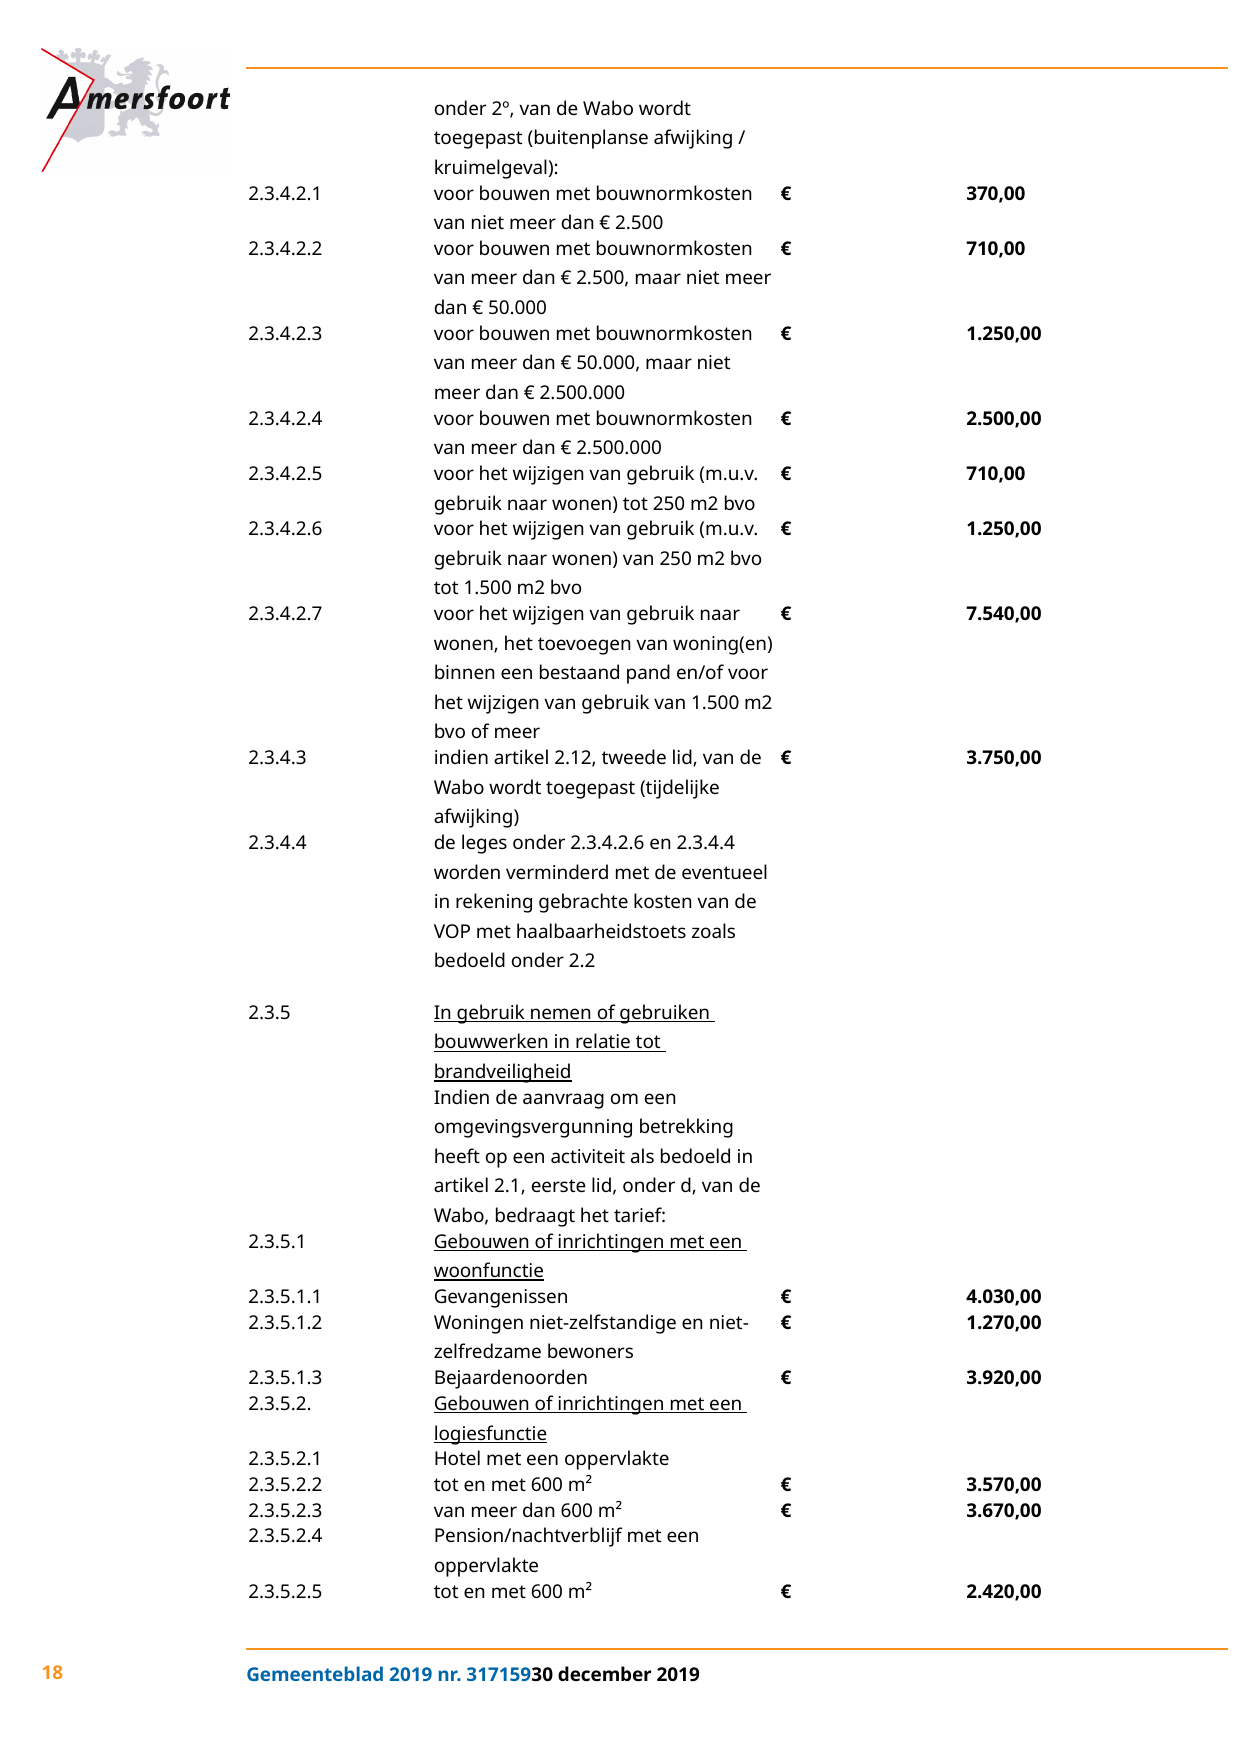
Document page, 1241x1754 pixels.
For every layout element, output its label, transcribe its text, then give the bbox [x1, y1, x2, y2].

table_cell de leges onder 2.3.4.2.6 en 2.3.4.4 worden verminderd met de eventueel in rekening gebrachte kosten van de VOP met haalbaarheidstoets zoals bedoeld onder 2.2 [434, 829, 780, 973]
table_cell 2.3.5.2. [248, 1390, 433, 1445]
table_cell € [780, 460, 966, 515]
table_cell 2.3.4.2.7 [248, 600, 433, 744]
table_cell Gebouwen of inrichtingen met een logiesfunctie [434, 1390, 780, 1445]
table_cell Bejaardenoorden [434, 1364, 780, 1390]
table_cell [966, 973, 1152, 999]
table_cell 2.3.4.2.3 [248, 320, 433, 405]
table_cell 3.670,00 [966, 1497, 1152, 1523]
table_cell [248, 973, 433, 999]
table_cell € [780, 1578, 966, 1604]
table_cell [780, 999, 966, 1084]
table_cell [966, 829, 1152, 973]
table_cell € [780, 235, 966, 320]
table_cell 1.250,00 [966, 320, 1152, 405]
table_cell In gebruik nemen of gebruiken bouwwerken in relatie tot brandveiligheid [434, 999, 780, 1084]
table_cell € [780, 405, 966, 460]
table_cell [966, 95, 1152, 180]
table_cell 2.3.5.2.3 [248, 1497, 433, 1523]
table_cell 3.570,00 [966, 1471, 1152, 1497]
table_cell € [780, 320, 966, 405]
table_cell voor bouwen met bouwnormkosten van meer dan € 2.500, maar niet meer dan € 50.000 [434, 235, 780, 320]
table_cell 370,00 [966, 180, 1152, 235]
table_cell [248, 95, 433, 180]
table_cell € [780, 180, 966, 235]
table_cell 2.3.5.1.3 [248, 1364, 433, 1390]
table_cell € [780, 515, 966, 600]
table_cell voor bouwen met bouwnormkosten van niet meer dan € 2.500 [434, 180, 780, 235]
table_cell [780, 1523, 966, 1578]
table_cell 7.540,00 [966, 600, 1152, 744]
table_cell van meer dan 600 m² [434, 1497, 780, 1523]
table_cell € [780, 744, 966, 829]
picture [41, 47, 231, 172]
table_cell 2.3.5.2.2 [248, 1471, 433, 1497]
table_cell 2.3.4.2.2 [248, 235, 433, 320]
table_cell voor het wijzigen van gebruik (m.u.v. gebruik naar wonen) tot 250 m2 bvo [434, 460, 780, 515]
table_cell [780, 829, 966, 973]
table_cell 2.420,00 [966, 1578, 1152, 1604]
table_cell [780, 973, 966, 999]
table_cell 2.500,00 [966, 405, 1152, 460]
table_cell € [780, 1309, 966, 1364]
table_cell [966, 1390, 1152, 1445]
table_cell 2.3.4.2.1 [248, 180, 433, 235]
table_cell 710,00 [966, 460, 1152, 515]
table_cell voor bouwen met bouwnormkosten van meer dan € 50.000, maar niet meer dan € 2.500.000 [434, 320, 780, 405]
table_cell 710,00 [966, 235, 1152, 320]
table_cell tot en met 600 m² [434, 1471, 780, 1497]
table_cell [966, 1445, 1152, 1471]
table_cell voor het wijzigen van gebruik (m.u.v. gebruik naar wonen) van 250 m2 bvo tot 1.500 m2 bvo [434, 515, 780, 600]
table_cell [780, 1084, 966, 1228]
table_cell 2.3.4.2.4 [248, 405, 433, 460]
table_cell 2.3.5.2.5 [248, 1578, 433, 1604]
table_cell [966, 999, 1152, 1084]
table_cell [780, 1390, 966, 1445]
table_cell 3.920,00 [966, 1364, 1152, 1390]
table_cell Gebouwen of inrichtingen met een woonfunctie [434, 1228, 780, 1283]
table_cell [780, 95, 966, 180]
table_cell [434, 973, 780, 999]
table_cell 2.3.5.1 [248, 1228, 433, 1283]
table_cell 2.3.4.2.6 [248, 515, 433, 600]
table_cell Indien de aanvraag om een omgevingsvergunning betrekking heeft op een activiteit als bedoeld in artikel 2.1, eerste lid, onder d, van de Wabo, bedraagt het tarief: [434, 1084, 780, 1228]
table_cell [780, 1445, 966, 1471]
table_cell 1.250,00 [966, 515, 1152, 600]
table_cell voor het wijzigen van gebruik naar wonen, het toevoegen van woning(en) binnen een bestaand pand en/of voor het wijzigen van gebruik van 1.500 m2 bvo of meer [434, 600, 780, 744]
table_cell 2.3.5.1.1 [248, 1283, 433, 1309]
table_cell € [780, 1497, 966, 1523]
table_cell 2.3.4.4 [248, 829, 433, 973]
table_cell 2.3.5 [248, 999, 433, 1084]
table_cell 4.030,00 [966, 1283, 1152, 1309]
table_cell € [780, 1364, 966, 1390]
table_cell 3.750,00 [966, 744, 1152, 829]
table_cell tot en met 600 m² [434, 1578, 780, 1604]
table_cell € [780, 1283, 966, 1309]
table_cell Gevangenissen [434, 1283, 780, 1309]
table_cell voor bouwen met bouwnormkosten van meer dan € 2.500.000 [434, 405, 780, 460]
table_cell Hotel met een oppervlakte [434, 1445, 780, 1471]
table_cell Pension/nachtverblijf met een oppervlakte [434, 1523, 780, 1578]
table_cell 2.3.4.3 [248, 744, 433, 829]
table_cell 1.270,00 [966, 1309, 1152, 1364]
table_cell onder 2º, van de Wabo wordt toegepast (buitenplanse afwijking / kruimelgeval): [434, 95, 780, 180]
table_cell 2.3.5.2.1 [248, 1445, 433, 1471]
table_cell [966, 1228, 1152, 1283]
table_cell [780, 1228, 966, 1283]
table_cell [966, 1523, 1152, 1578]
table_cell € [780, 1471, 966, 1497]
table_cell 2.3.5.2.4 [248, 1523, 433, 1578]
table_cell Woningen niet-zelfstandige en niet-zelfredzame bewoners [434, 1309, 780, 1364]
table_cell indien artikel 2.12, tweede lid, van de Wabo wordt toegepast (tijdelijke afwijking) [434, 744, 780, 829]
table_cell 2.3.4.2.5 [248, 460, 433, 515]
table_cell 2.3.5.1.2 [248, 1309, 433, 1364]
table_cell € [780, 600, 966, 744]
table_cell [248, 1084, 433, 1228]
table_cell [966, 1084, 1152, 1228]
